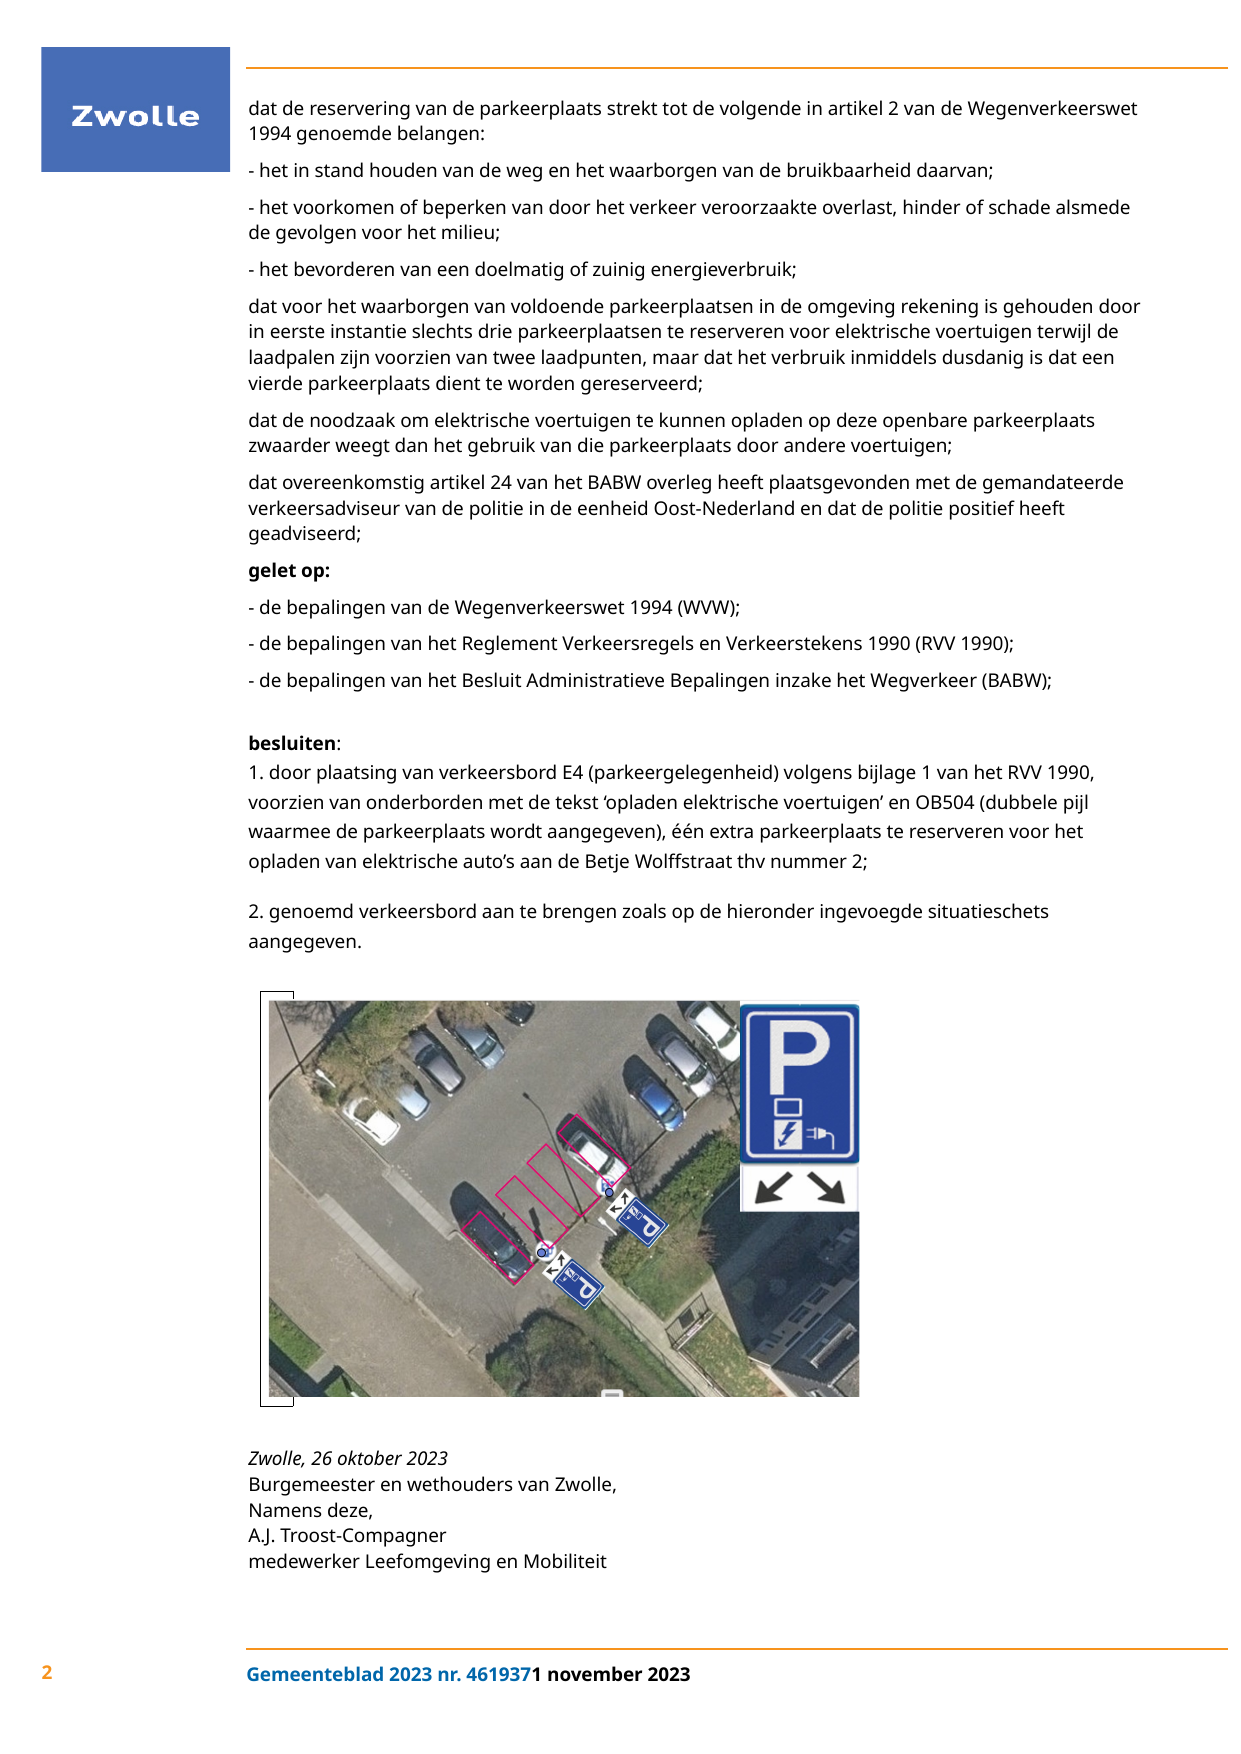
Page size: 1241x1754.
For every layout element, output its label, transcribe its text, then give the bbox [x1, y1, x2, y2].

text dat overeenkomstig artikel 24 van het BABW overleg heeft plaatsgevonden met de gemandateerde verkeersadviseur van de politie in de eenheid Oost-Nederland en dat de politie positief heeft geadviseerd; [248, 469, 1152, 546]
text besluiten: [248, 730, 1152, 756]
text Zwolle, 26 oktober 2023 [248, 1446, 1152, 1471]
text Burgemeester en wethouders van Zwolle, [248, 1471, 1152, 1497]
picture [268, 999, 860, 1397]
text 2. genoemd verkeersbord aan te brengen zoals op de hieronder ingevoegde situatieschets aangegeven. [248, 899, 1152, 954]
text - de bepalingen van de Wegenverkeerswet 1994 (WVW); [248, 594, 1152, 620]
text gelet op: [248, 557, 1152, 583]
text - het in stand houden van de weg en het waarborgen van de bruikbaarheid daarvan; [248, 157, 1152, 183]
text A.J. Troost-Compagner [248, 1523, 1152, 1548]
text dat de noodzaak om elektrische voertuigen te kunnen opladen op deze openbare parkeerplaats zwaarder weegt dan het gebruik van die parkeerplaats door andere voertuigen; [248, 407, 1152, 458]
text dat voor het waarborgen van voldoende parkeerplaatsen in de omgeving rekening is gehouden door in eerste instantie slechts drie parkeerplaatsen te reserveren voor elektrische voertuigen terwijl de laadpalen zijn voorzien van twee laadpunten, maar dat het verbruik inmiddels dusdanig is dat een vierde parkeerplaats dient te worden gereserveerd; [248, 293, 1152, 396]
text 1. door plaatsing van verkeersbord E4 (parkeergelegenheid) volgens bijlage 1 van het RVV 1990, voorzien van onderborden met de tekst ‘opladen elektrische voertuigen’ en OB504 (dubbele pijl waarmee de parkeerplaats wordt aangegeven), één extra parkeerplaats te reserveren voor het opladen van elektrische auto’s aan de Betje Wolffstraat thv nummer 2; [248, 759, 1152, 874]
text - de bepalingen van het Reglement Verkeersregels en Verkeerstekens 1990 (RVV 1990); [248, 631, 1152, 656]
text Namens deze, [248, 1497, 1152, 1523]
text dat de reservering van de parkeerplaats strekt tot de volgende in artikel 2 van de Wegenverkeerswet 1994 genoemde belangen: [248, 95, 1152, 146]
text - het voorkomen of beperken van door het verkeer veroorzaakte overlast, hinder of schade alsmede de gevolgen voor het milieu; [248, 194, 1152, 245]
picture [41, 47, 231, 172]
text - het bevorderen van een doelmatig of zuinig energieverbruik; [248, 256, 1152, 282]
text - de bepalingen van het Besluit Administratieve Bepalingen inzake het Wegverkeer (BABW); [248, 667, 1152, 693]
text medewerker Leefomgeving en Mobiliteit [248, 1548, 1152, 1574]
